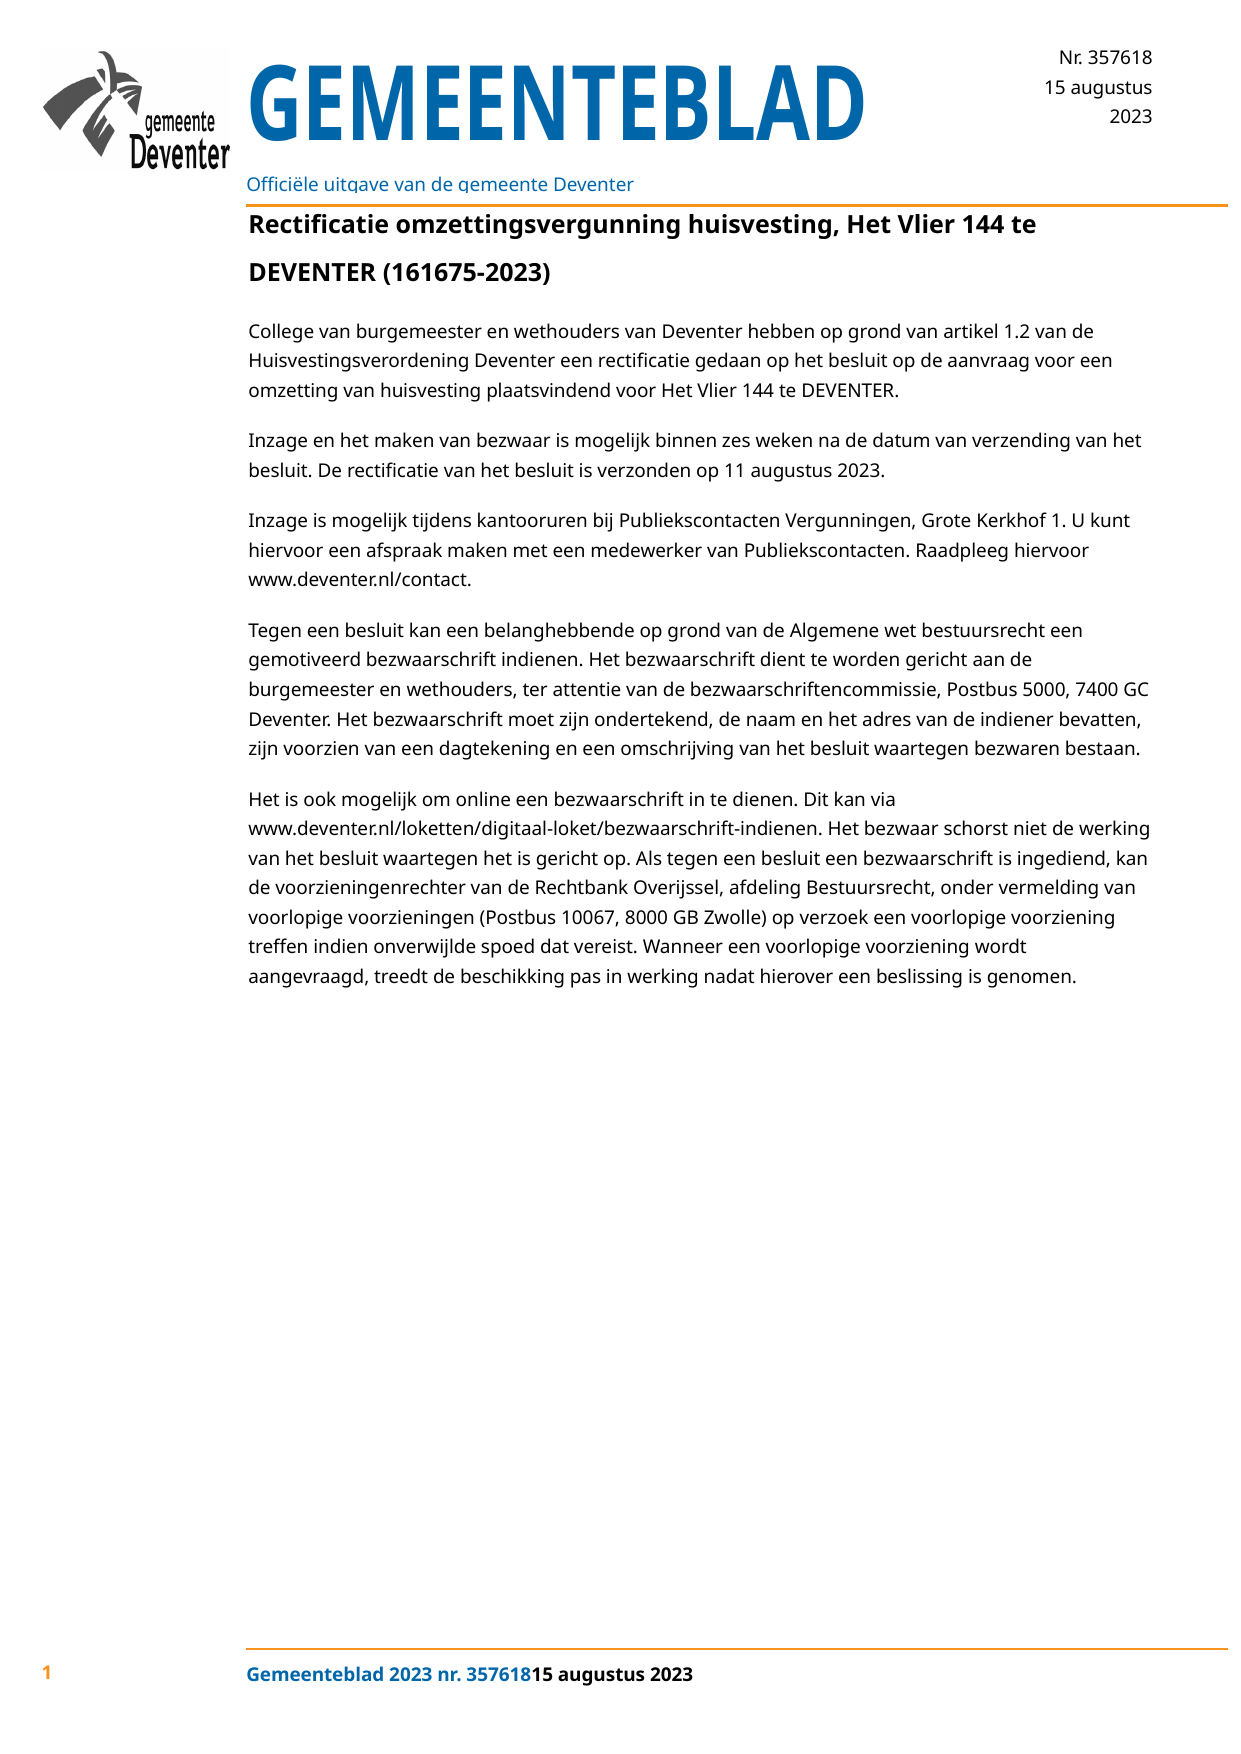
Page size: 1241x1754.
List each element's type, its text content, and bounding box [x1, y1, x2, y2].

text Inzage en het maken van bezwaar is mogelijk binnen zes weken na de datum van verzending van het besluit. De rectificatie van het besluit is verzonden op 11 augustus 2023. [248, 427, 1152, 483]
picture [41, 47, 231, 172]
text Tegen een besluit kan een belanghebbende op grond van de Algemene wet bestuursrecht een gemotiveerd bezwaarschrift indienen. Het bezwaarschrift dient te worden gericht aan de burgemeester en wethouders, ter attentie van de bezwaarschriftencommissie, Postbus 5000, 7400 GC Deventer. Het bezwaarschrift moet zijn ondertekend, de naam en het adres van de indiener bevatten, zijn voorzien van een dagtekening en een omschrijving van het besluit waartegen bezwaren bestaan. [248, 617, 1152, 761]
text College van burgemeester en wethouders van Deventer hebben op grond van artikel 1.2 van de Huisvestingsverordening Deventer een rectificatie gedaan op het besluit op de aanvraag voor een omzetting van huisvesting plaatsvindend voor Het Vlier 144 te DEVENTER. [248, 318, 1152, 403]
text Het is ook mogelijk om online een bezwaarschrift in te dienen. Dit kan via www.deventer.nl/loketten/digitaal-loket/bezwaarschrift-indienen. Het bezwaar schorst niet de werking van het besluit waartegen het is gericht op. Als tegen een besluit een bezwaarschrift is ingediend, kan de voorzieningenrechter van de Rechtbank Overijssel, afdeling Bestuursrecht, onder vermelding van voorlopige voorzieningen (Postbus 10067, 8000 GB Zwolle) op verzoek een voorlopige voorziening treffen indien onverwijlde spoed dat vereist. Wanneer een voorlopige voorziening wordt aangevraagd, treedt de beschikking pas in werking nadat hierover een beslissing is genomen. [248, 786, 1152, 989]
text Inzage is mogelijk tijdens kantooruren bij Publiekscontacten Vergunningen, Grote Kerkhof 1. U kunt hiervoor een afspraak maken met een medewerker van Publiekscontacten. Raadpleeg hiervoor www.deventer.nl/contact. [248, 507, 1152, 592]
text Rectificatie omzettingsvergunning huisvesting, Het Vlier 144 te DEVENTER (161675-2023) [248, 207, 1152, 288]
